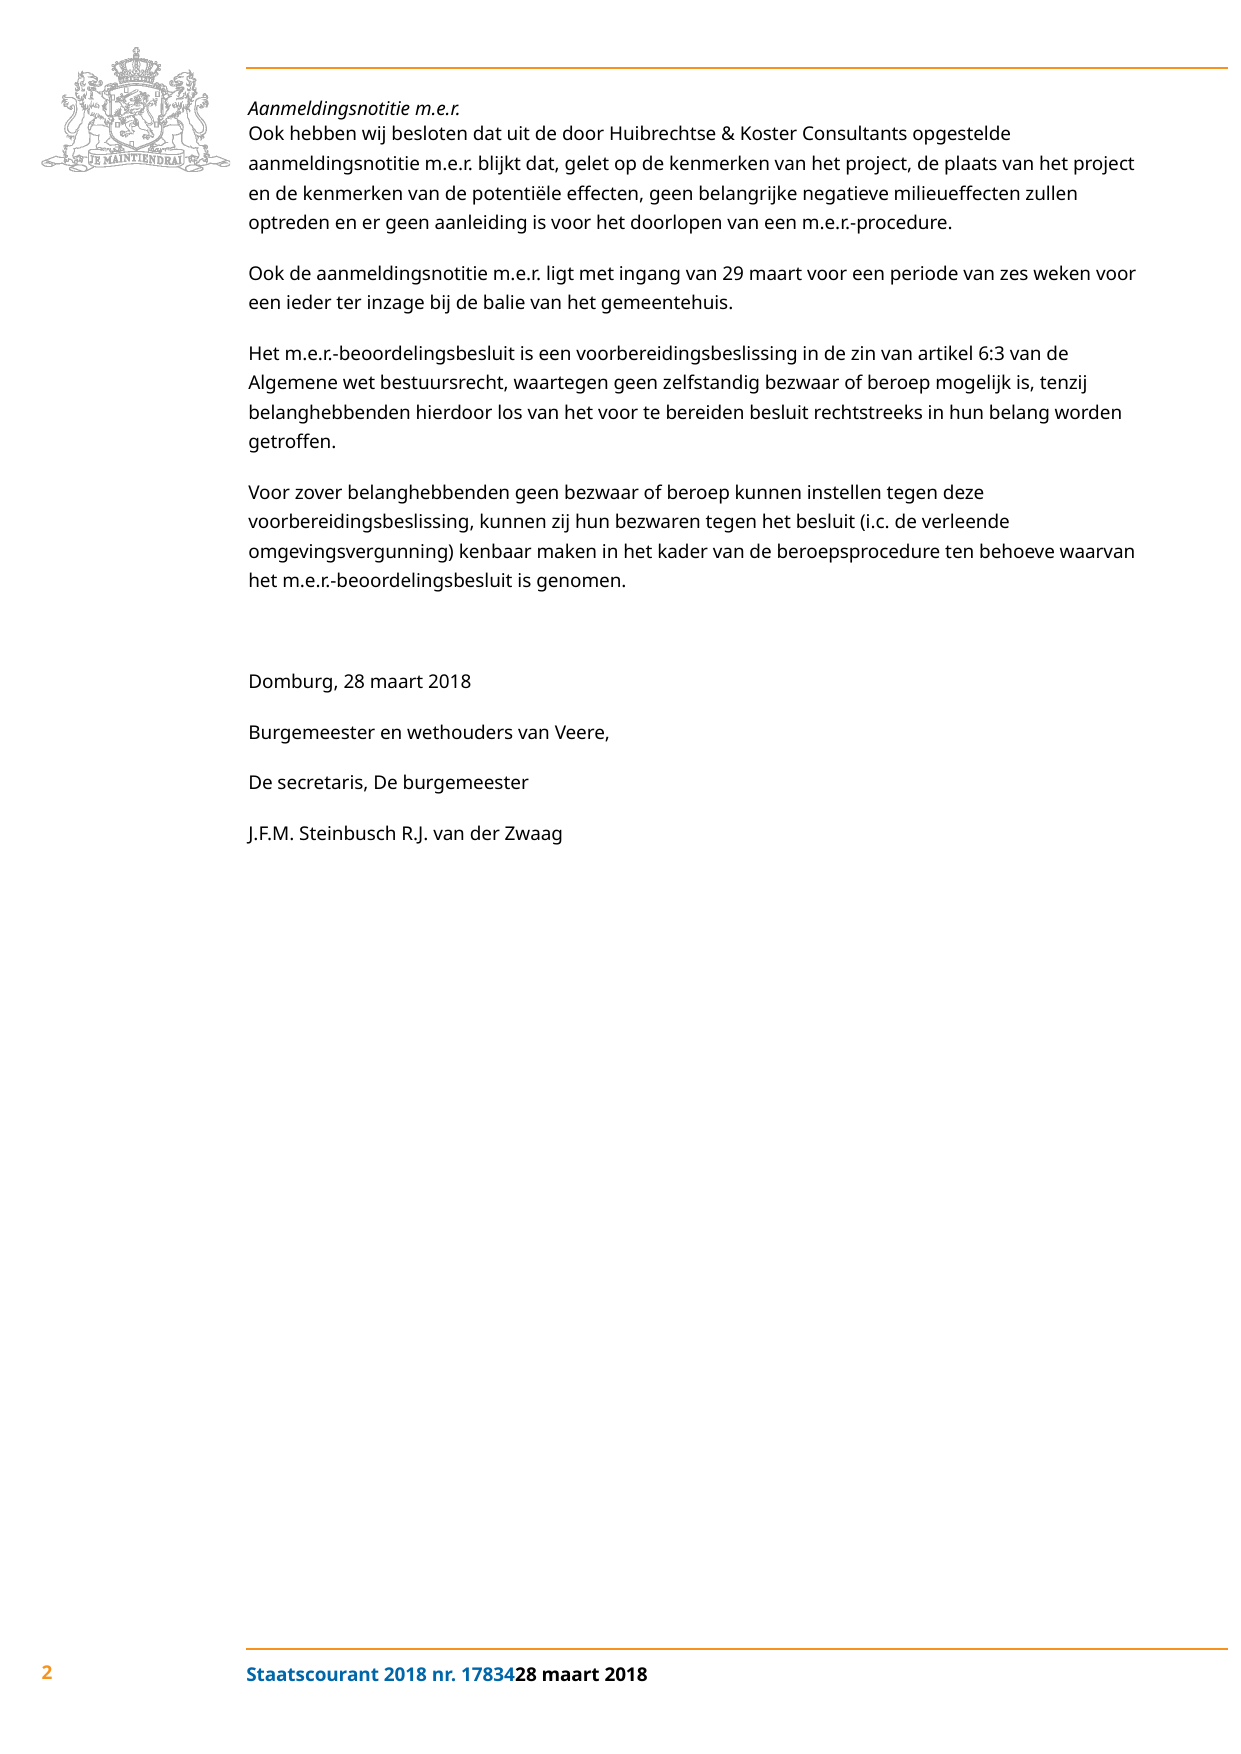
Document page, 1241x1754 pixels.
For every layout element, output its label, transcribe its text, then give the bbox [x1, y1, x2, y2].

text Ook de aanmeldingsnotitie m.e.r. ligt met ingang van 29 maart voor een periode van zes weken voor een ieder ter inzage bij de balie van het gemeentehuis. [248, 260, 1152, 315]
picture [41, 47, 231, 172]
text Aanmeldingsnotitie m.e.r. [248, 95, 1152, 121]
text De secretaris, De burgemeester [248, 769, 1152, 795]
text Ook hebben wij besloten dat uit de door Huibrechtse & Koster Consultants opgestelde aanmeldingsnotitie m.e.r. blijkt dat, gelet op de kenmerken van het project, de plaats van het project en de kenmerken van de potentiële effecten, geen belangrijke negatieve milieueffecten zullen optreden en er geen aanleiding is voor het doorlopen van een m.e.r.-procedure. [248, 121, 1152, 235]
text Voor zover belanghebbenden geen bezwaar of beroep kunnen instellen tegen deze voorbereidingsbeslissing, kunnen zij hun bezwaren tegen het besluit (i.c. de verleende omgevingsvergunning) kenbaar maken in het kader van de beroepsprocedure ten behoeve waarvan het m.e.r.-beoordelingsbesluit is genomen. [248, 479, 1152, 593]
text Burgemeester en wethouders van Veere, [248, 719, 1152, 744]
text J.F.M. Steinbusch R.J. van der Zwaag [248, 820, 1152, 845]
text Het m.e.r.-beoordelingsbesluit is een voorbereidingsbeslissing in de zin van artikel 6:3 van de Algemene wet bestuursrecht, waartegen geen zelfstandig bezwaar of beroep mogelijk is, tenzij belanghebbenden hierdoor los van het voor te bereiden besluit rechtstreeks in hun belang worden getroffen. [248, 340, 1152, 454]
text Domburg, 28 maart 2018 [248, 668, 1152, 694]
